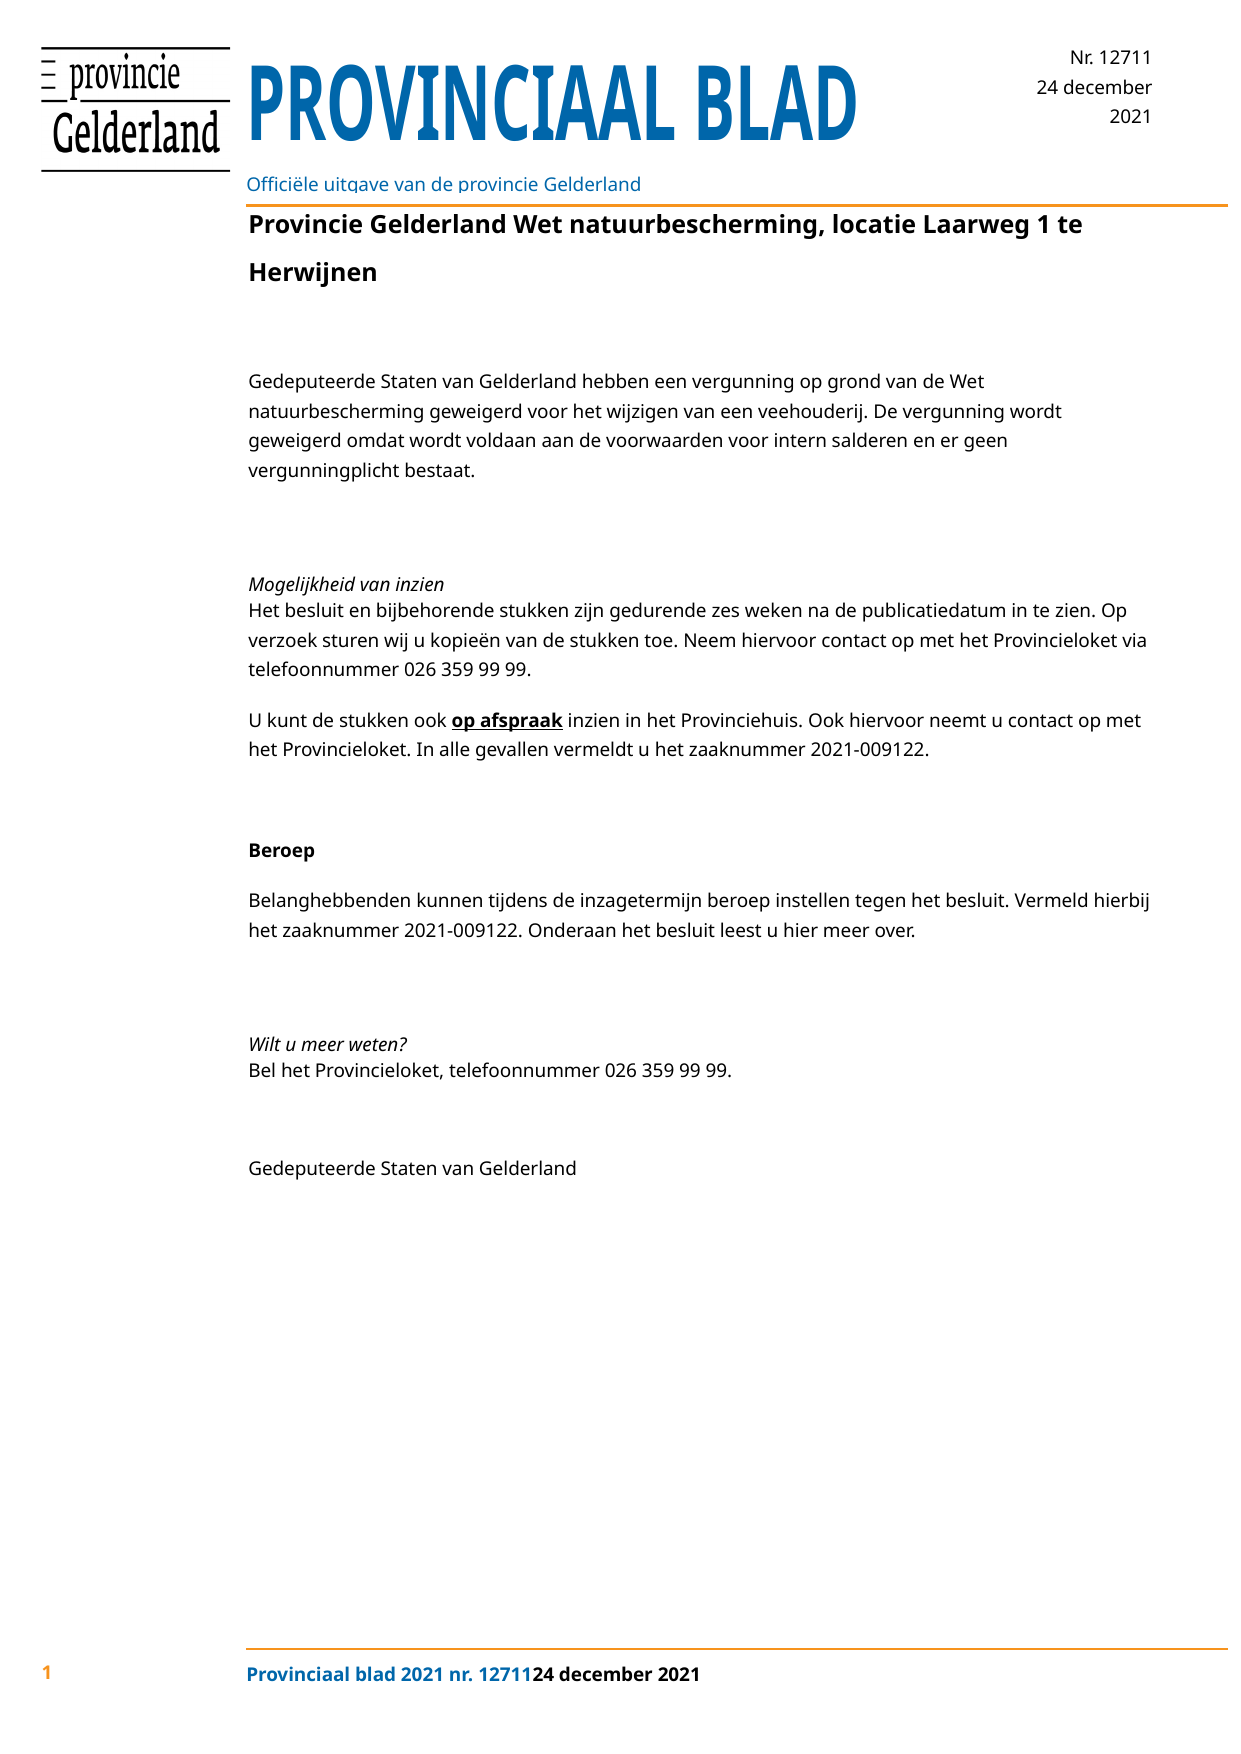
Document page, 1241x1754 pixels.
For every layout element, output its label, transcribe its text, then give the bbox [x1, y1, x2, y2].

text Beroep [248, 837, 1152, 863]
text Belanghebbenden kunnen tijdens de inzagetermijn beroep instellen tegen het besluit. Vermeld hierbij het zaaknummer 2021-009122. Onderaan het besluit leest u hier meer over. [248, 888, 1152, 943]
text Gedeputeerde Staten van Gelderland hebben een vergunning op grond van de Wet natuurbescherming geweigerd voor het wijzigen van een veehouderij. De vergunning wordt geweigerd omdat wordt voldaan aan de voorwaarden voor intern salderen en er geen vergunningplicht bestaat. [248, 368, 1152, 483]
text Mogelijkheid van inzien [248, 571, 1152, 597]
text Bel het Provincieloket, telefoonnummer 026 359 99 99. [248, 1057, 1152, 1083]
text Wilt u meer weten? [248, 1032, 1152, 1057]
text Gedeputeerde Staten van Gelderland [248, 1156, 1152, 1181]
text Provincie Gelderland Wet natuurbescherming, locatie Laarweg 1 te Herwijnen [248, 207, 1152, 288]
text Het besluit en bijbehorende stukken zijn gedurende zes weken na de publicatiedatum in te zien. Op verzoek sturen wij u kopieën van de stukken toe. Neem hiervoor contact op met het Provincieloket via telefoonnummer 026 359 99 99. [248, 597, 1152, 682]
picture [41, 47, 231, 172]
text U kunt de stukken ook op afspraak inzien in het Provinciehuis. Ook hiervoor neemt u contact op met het Provincieloket. In alle gevallen vermeldt u het zaaknummer 2021-009122. [248, 707, 1152, 762]
